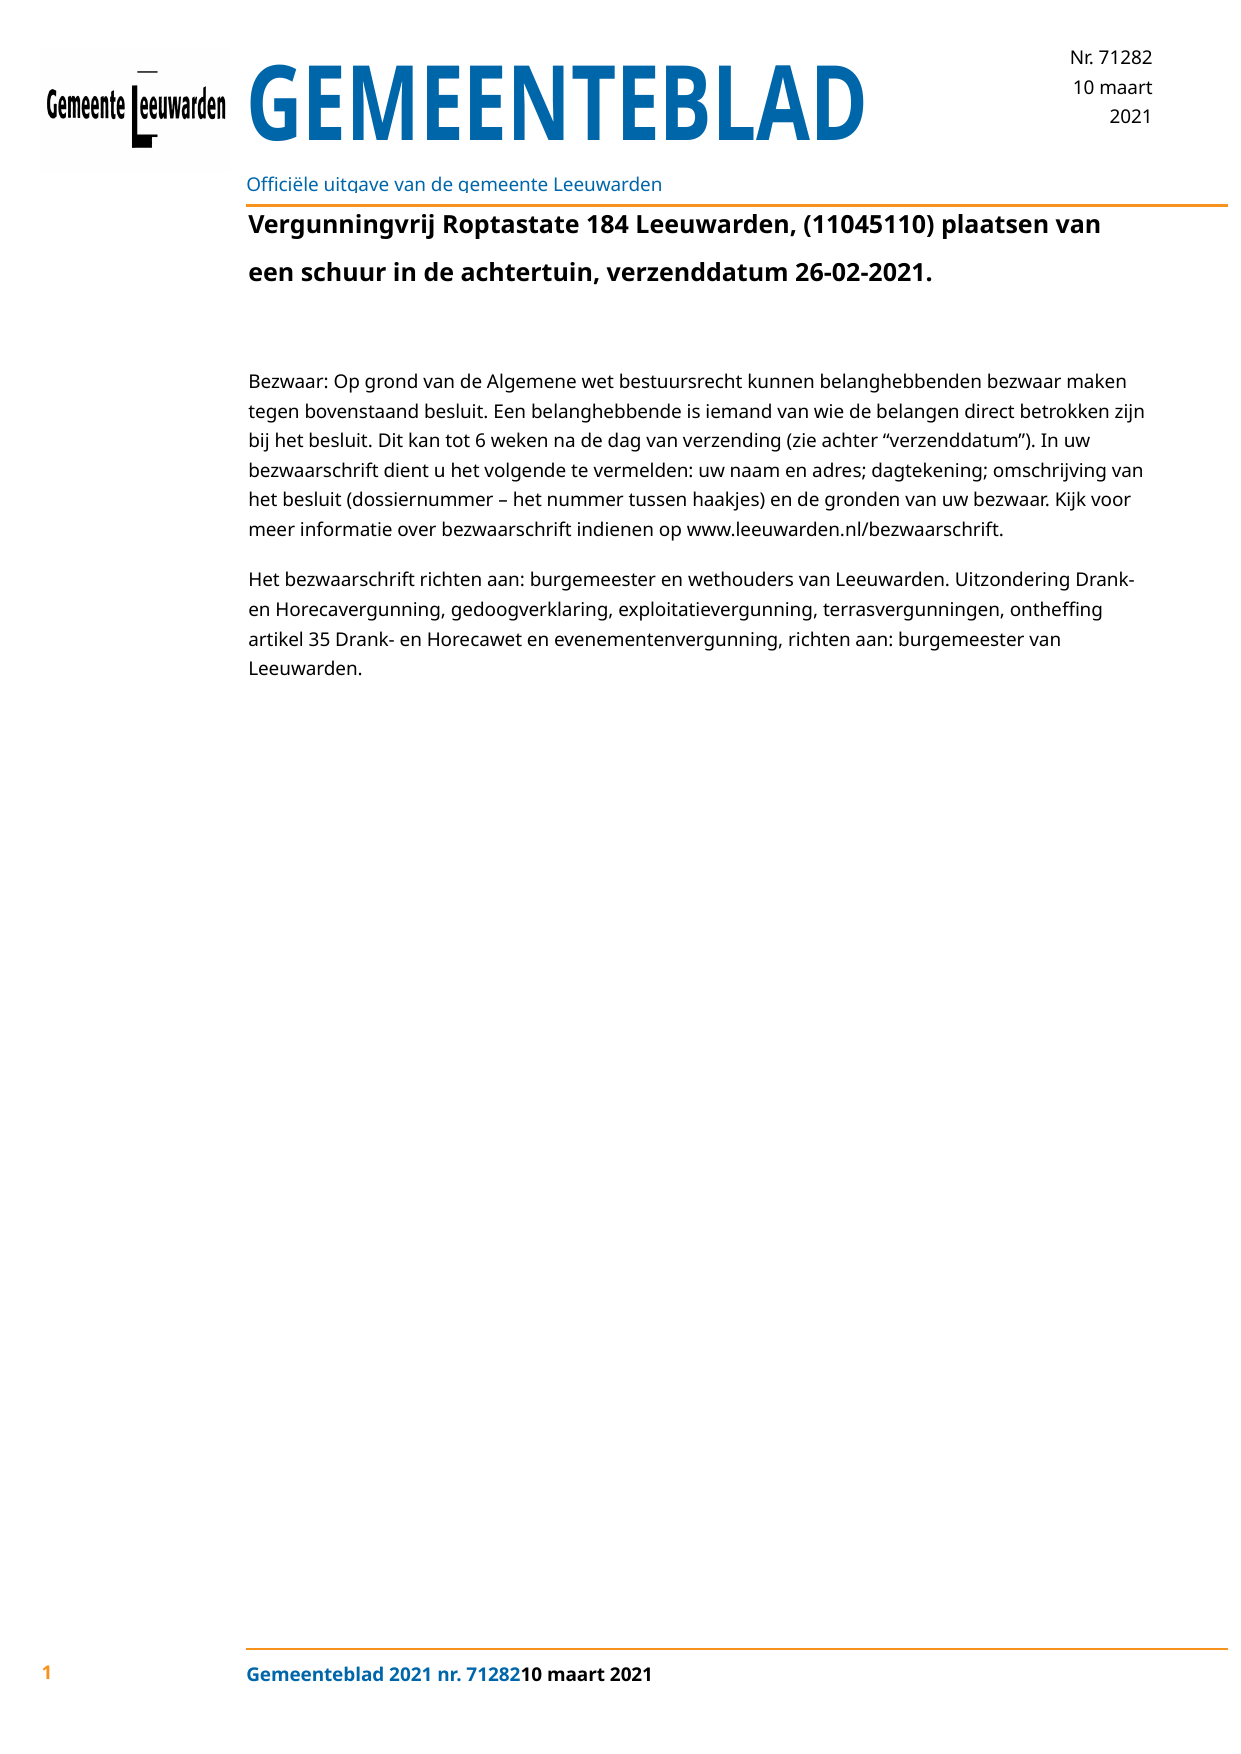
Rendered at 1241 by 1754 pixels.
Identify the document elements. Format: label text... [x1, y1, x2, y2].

text Vergunningvrij Roptastate 184 Leeuwarden, (11045110) plaatsen van een schuur in de achtertuin, verzenddatum 26-02-2021. [248, 207, 1152, 288]
picture [41, 47, 231, 172]
text Bezwaar: Op grond van de Algemene wet bestuursrecht kunnen belanghebbenden bezwaar maken tegen bovenstaand besluit. Een belanghebbende is iemand van wie de belangen direct betrokken zijn bij het besluit. Dit kan tot 6 weken na de dag van verzending (zie achter “verzenddatum”). In uw bezwaarschrift dient u het volgende te vermelden: uw naam en adres; dagtekening; omschrijving van het besluit (dossiernummer – het nummer tussen haakjes) en de gronden van uw bezwaar. Kijk voor meer informatie over bezwaarschrift indienen op www.leeuwarden.nl/bezwaarschrift. [248, 368, 1152, 542]
text Het bezwaarschrift richten aan: burgemeester en wethouders van Leeuwarden. Uitzondering Drank- en Horecavergunning, gedoogverklaring, exploitatievergunning, terrasvergunningen, ontheffing artikel 35 Drank- en Horecawet en evenementenvergunning, richten aan: burgemeester van Leeuwarden. [248, 567, 1152, 681]
